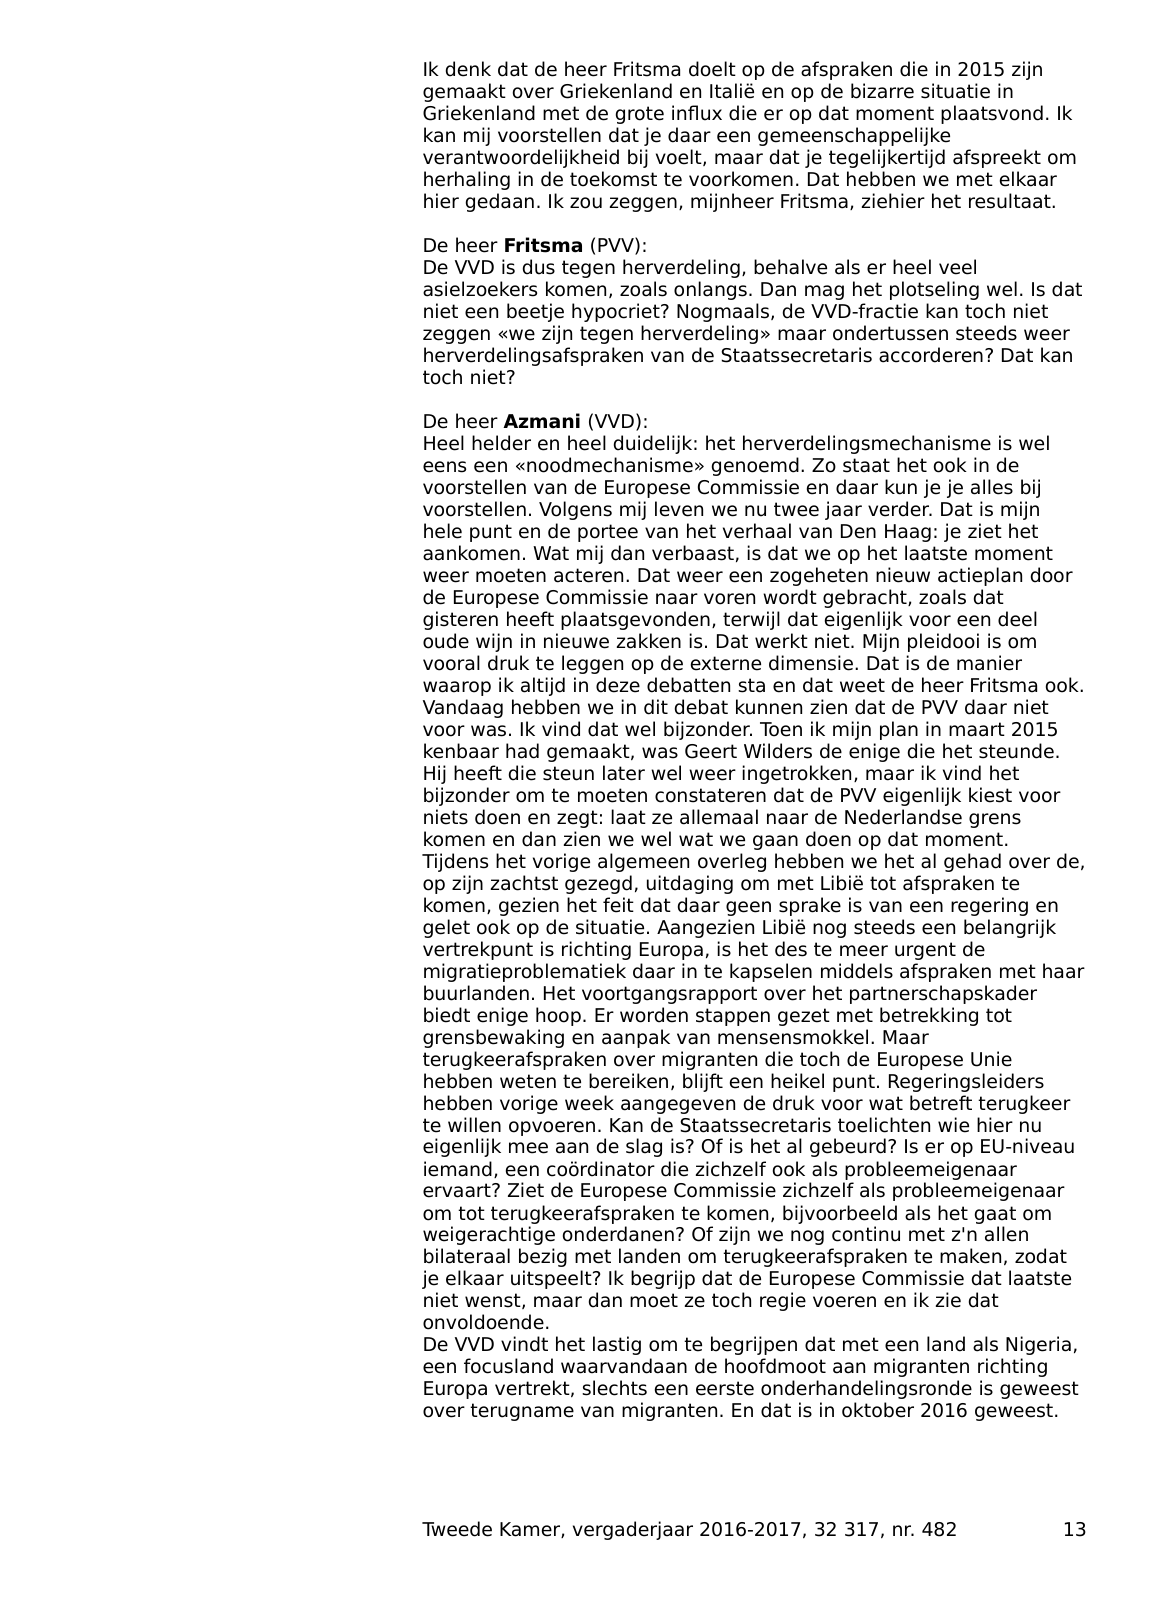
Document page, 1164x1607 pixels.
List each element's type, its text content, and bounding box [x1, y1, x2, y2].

text De VVD vindt het lastig om te begrijpen dat met een land als Nigeria, een focusland waarvandaan de hoofdmoot aan migranten richting Europa vertrekt, slechts een eerste onderhandelingsronde is geweest over terugname van migranten. En dat is in oktober 2016 geweest. [422, 1334, 1087, 1422]
text De heer Azmani (VVD): [422, 411, 1087, 433]
text Tijdens het vorige algemeen overleg hebben we het al gehad over de, op zijn zachtst gezegd, uitdaging om met Libië tot afspraken te komen, gezien het feit dat daar geen sprake is van een regering en gelet ook op de situatie. Aangezien Libië nog steeds een belangrijk vertrekpunt is richting Europa, is het des te meer urgent de migratieproblematiek daar in te kapselen middels afspraken met haar buurlanden. Het voortgangsrapport over het partnerschapskader biedt enige hoop. Er worden stappen gezet met betrekking tot grensbewaking en aanpak van mensensmokkel. Maar terugkeerafspraken over migranten die toch de Europese Unie hebben weten te bereiken, blijft een heikel punt. Regeringsleiders hebben vorige week aangegeven de druk voor wat betreft terugkeer te willen opvoeren. Kan de Staatssecretaris toelichten wie hier nu eigenlijk mee aan de slag is? Of is het al gebeurd? Is er op EU-niveau iemand, een coördinator die zichzelf ook als probleemeigenaar ervaart? Ziet de Europese Commissie zichzelf als probleemeigenaar om tot terugkeerafspraken te komen, bijvoorbeeld als het gaat om weigerachtige onderdanen? Of zijn we nog continu met z'n allen bilateraal bezig met landen om terugkeerafspraken te maken, zodat je elkaar uitspeelt? Ik begrijp dat de Europese Commissie dat laatste niet wenst, maar dan moet ze toch regie voeren en ik zie dat onvoldoende. [422, 851, 1087, 1334]
text De VVD is dus tegen herverdeling, behalve als er heel veel asielzoekers komen, zoals onlangs. Dan mag het plotseling wel. Is dat niet een beetje hypocriet? Nogmaals, de VVD-fractie kan toch niet zeggen «we zijn tegen herverdeling» maar ondertussen steeds weer herverdelingsafspraken van de Staatssecretaris accorderen? Dat kan toch niet? [422, 257, 1087, 389]
text De heer Fritsma (PVV): [422, 235, 1087, 257]
text Ik denk dat de heer Fritsma doelt op de afspraken die in 2015 zijn gemaakt over Griekenland en Italië en op de bizarre situatie in Griekenland met de grote influx die er op dat moment plaatsvond. Ik kan mij voorstellen dat je daar een gemeenschappelijke verantwoordelijkheid bij voelt, maar dat je tegelijkertijd afspreekt om herhaling in de toekomst te voorkomen. Dat hebben we met elkaar hier gedaan. Ik zou zeggen, mijnheer Fritsma, ziehier het resultaat. [422, 59, 1087, 213]
text Heel helder en heel duidelijk: het herverdelingsmechanisme is wel eens een «noodmechanisme» genoemd. Zo staat het ook in de voorstellen van de Europese Commissie en daar kun je je alles bij voorstellen. Volgens mij leven we nu twee jaar verder. Dat is mijn hele punt en de portee van het verhaal van Den Haag: je ziet het aankomen. Wat mij dan verbaast, is dat we op het laatste moment weer moeten acteren. Dat weer een zogeheten nieuw actieplan door de Europese Commissie naar voren wordt gebracht, zoals dat gisteren heeft plaatsgevonden, terwijl dat eigenlijk voor een deel oude wijn in nieuwe zakken is. Dat werkt niet. Mijn pleidooi is om vooral druk te leggen op de externe dimensie. Dat is de manier waarop ik altijd in deze debatten sta en dat weet de heer Fritsma ook. Vandaag hebben we in dit debat kunnen zien dat de PVV daar niet voor was. Ik vind dat wel bijzonder. Toen ik mijn plan in maart 2015 kenbaar had gemaakt, was Geert Wilders de enige die het steunde. Hij heeft die steun later wel weer ingetrokken, maar ik vind het bijzonder om te moeten constateren dat de PVV eigenlijk kiest voor niets doen en zegt: laat ze allemaal naar de Nederlandse grens komen en dan zien we wel wat we gaan doen op dat moment. [422, 433, 1087, 851]
